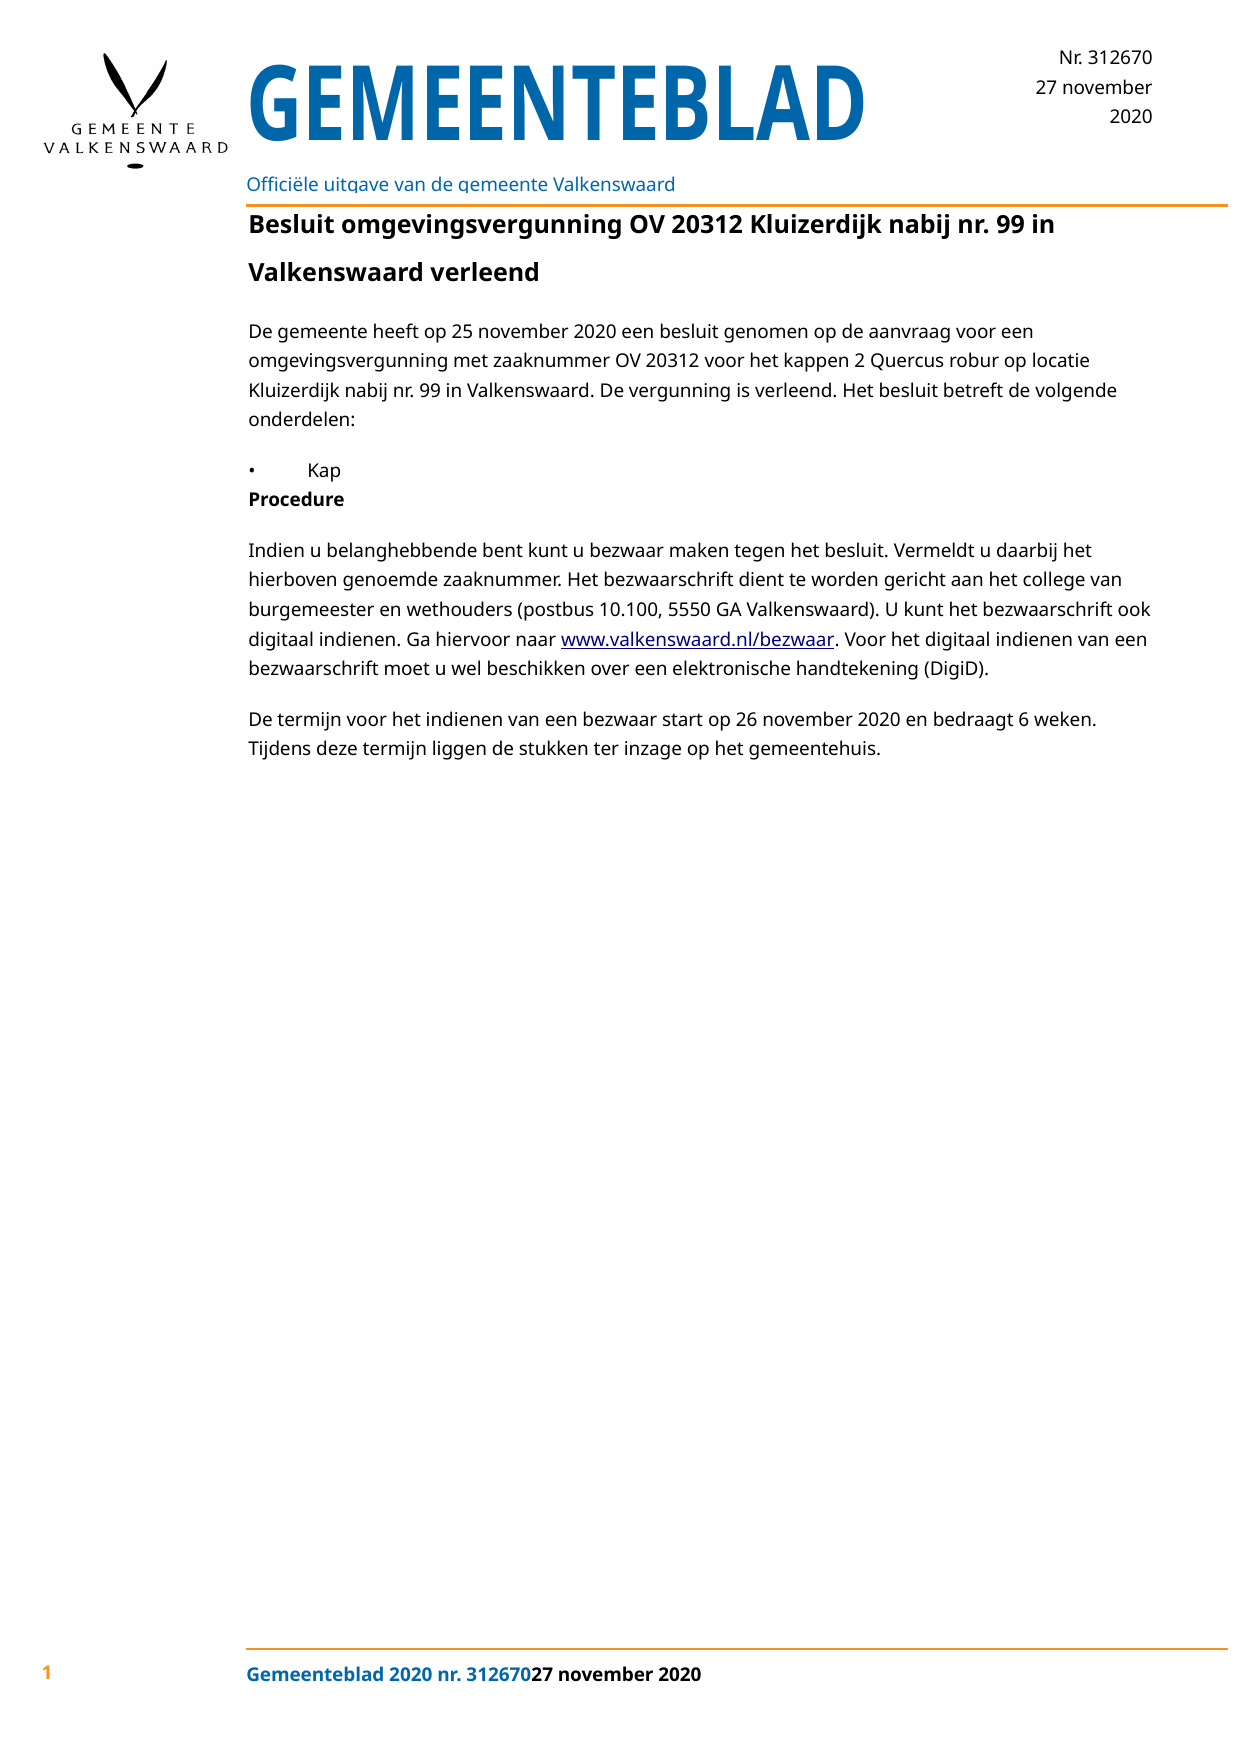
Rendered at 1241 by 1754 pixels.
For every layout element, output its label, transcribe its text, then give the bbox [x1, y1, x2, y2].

text De gemeente heeft op 25 november 2020 een besluit genomen op de aanvraag voor een omgevingsvergunning met zaaknummer OV 20312 voor het kappen 2 Quercus robur op locatie Kluizerdijk nabij nr. 99 in Valkenswaard. De vergunning is verleend. Het besluit betreft de volgende onderdelen: [248, 318, 1152, 432]
text De termijn voor het indienen van een bezwaar start op 26 november 2020 en bedraagt 6 weken. Tijdens deze termijn liggen de stukken ter inzage op het gemeentehuis. [248, 706, 1152, 761]
text Indien u belanghebbende bent kunt u bezwaar maken tegen het besluit. Vermeldt u daarbij het hierboven genoemde zaaknummer. Het bezwaarschrift dient te worden gericht aan het college van burgemeester en wethouders (postbus 10.100, 5550 GA Valkenswaard). U kunt het bezwaarschrift ook digitaal indienen. Ga hiervoor naar www.valkenswaard.nl/bezwaar. Voor het digitaal indienen van een bezwaarschrift moet u wel beschikken over een elektronische handtekening (DigiD). [248, 537, 1152, 681]
text Besluit omgevingsvergunning OV 20312 Kluizerdijk nabij nr. 99 in Valkenswaard verleend [248, 207, 1152, 288]
picture [41, 47, 231, 172]
list Kap [248, 457, 1152, 483]
text Procedure [248, 487, 1152, 512]
